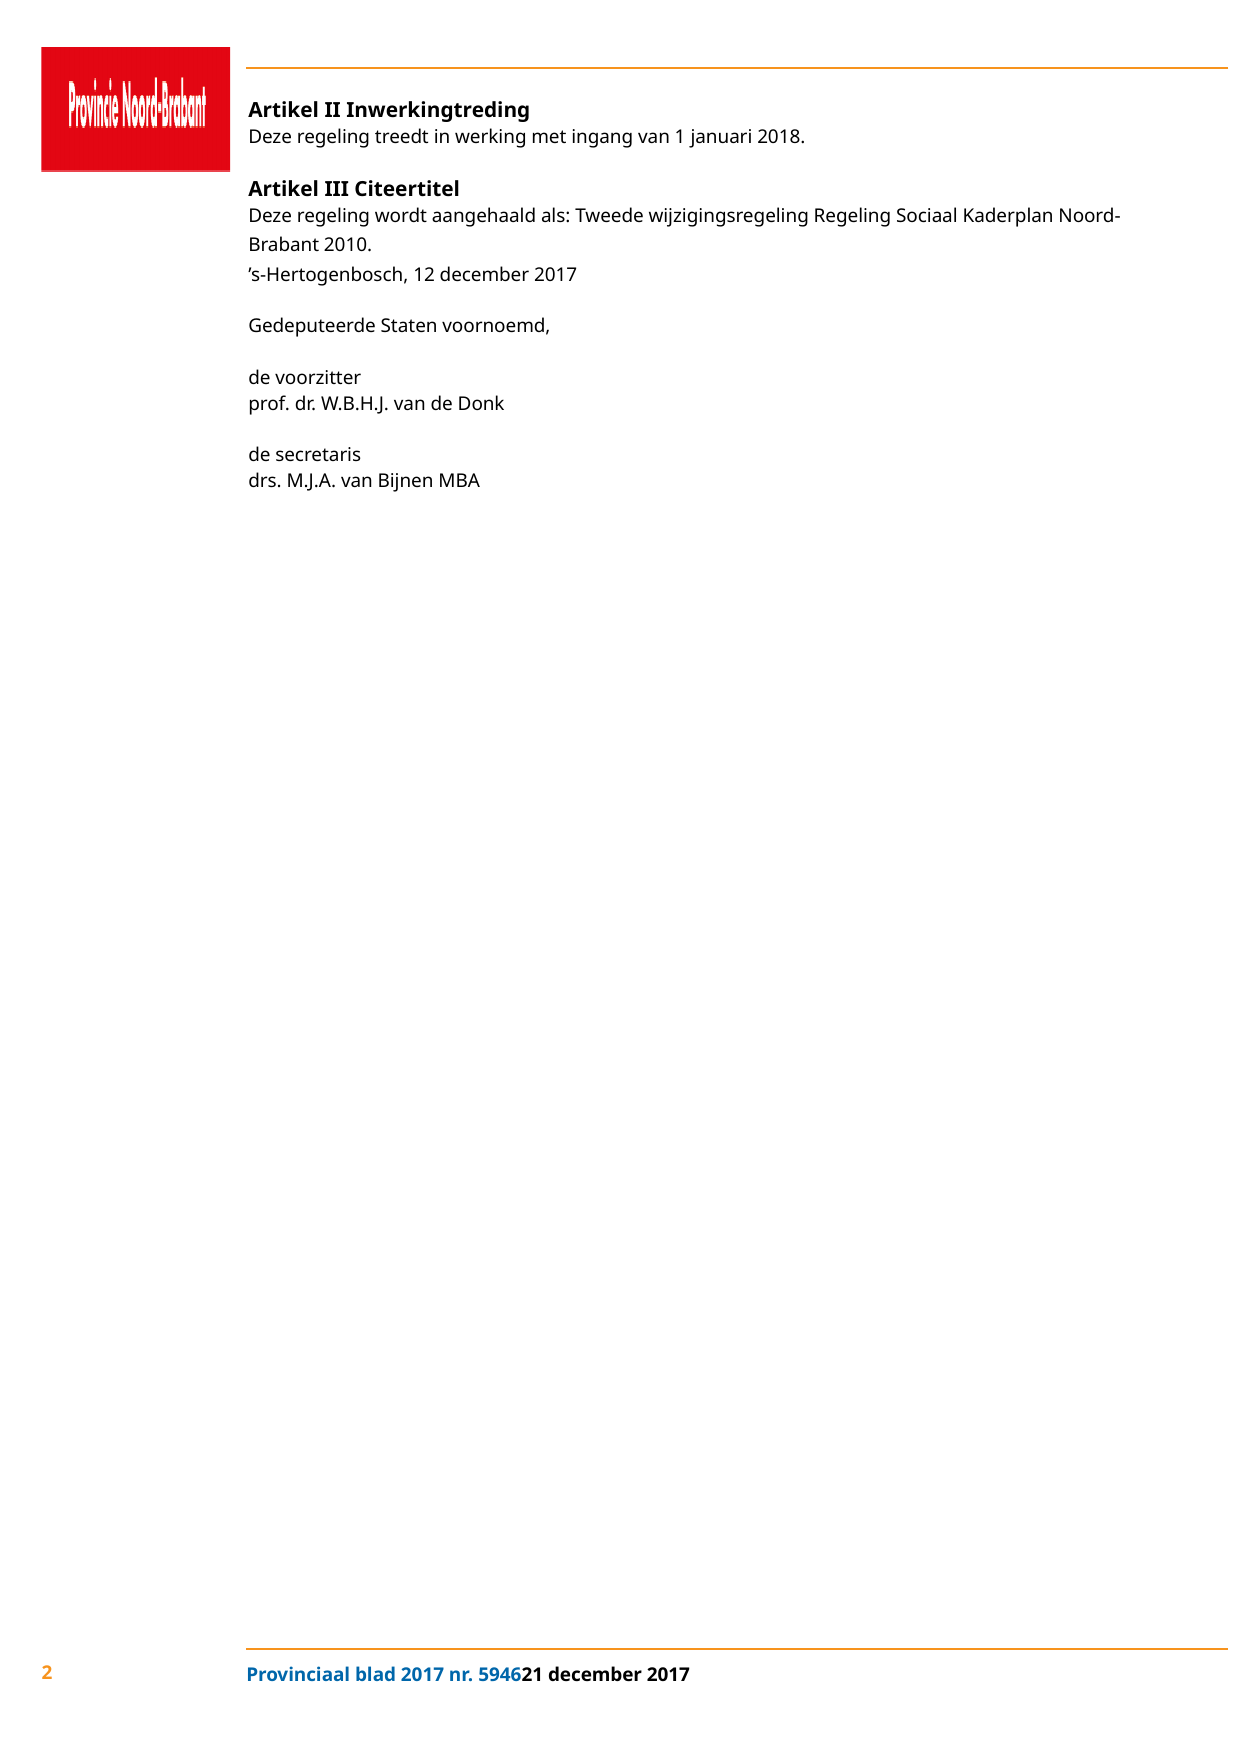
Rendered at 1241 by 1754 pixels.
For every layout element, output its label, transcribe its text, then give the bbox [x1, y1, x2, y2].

text Artikel III Citeertitel [248, 174, 1152, 202]
text drs. M.J.A. van Bijnen MBA [248, 467, 1152, 493]
text ’s-Hertogenbosch, 12 december 2017 [248, 261, 1152, 287]
text Deze regeling wordt aangehaald als: Tweede wijzigingsregeling Regeling Sociaal Kaderplan Noord-Brabant 2010. [248, 202, 1152, 257]
text Artikel II Inwerkingtreding [248, 95, 1152, 123]
text de voorzitter [248, 364, 1152, 390]
text Gedeputeerde Staten voornoemd, [248, 313, 1152, 338]
picture [41, 47, 231, 172]
text Deze regeling treedt in werking met ingang van 1 januari 2018. [248, 123, 1152, 149]
text prof. dr. W.B.H.J. van de Donk [248, 390, 1152, 416]
text de secretaris [248, 441, 1152, 467]
